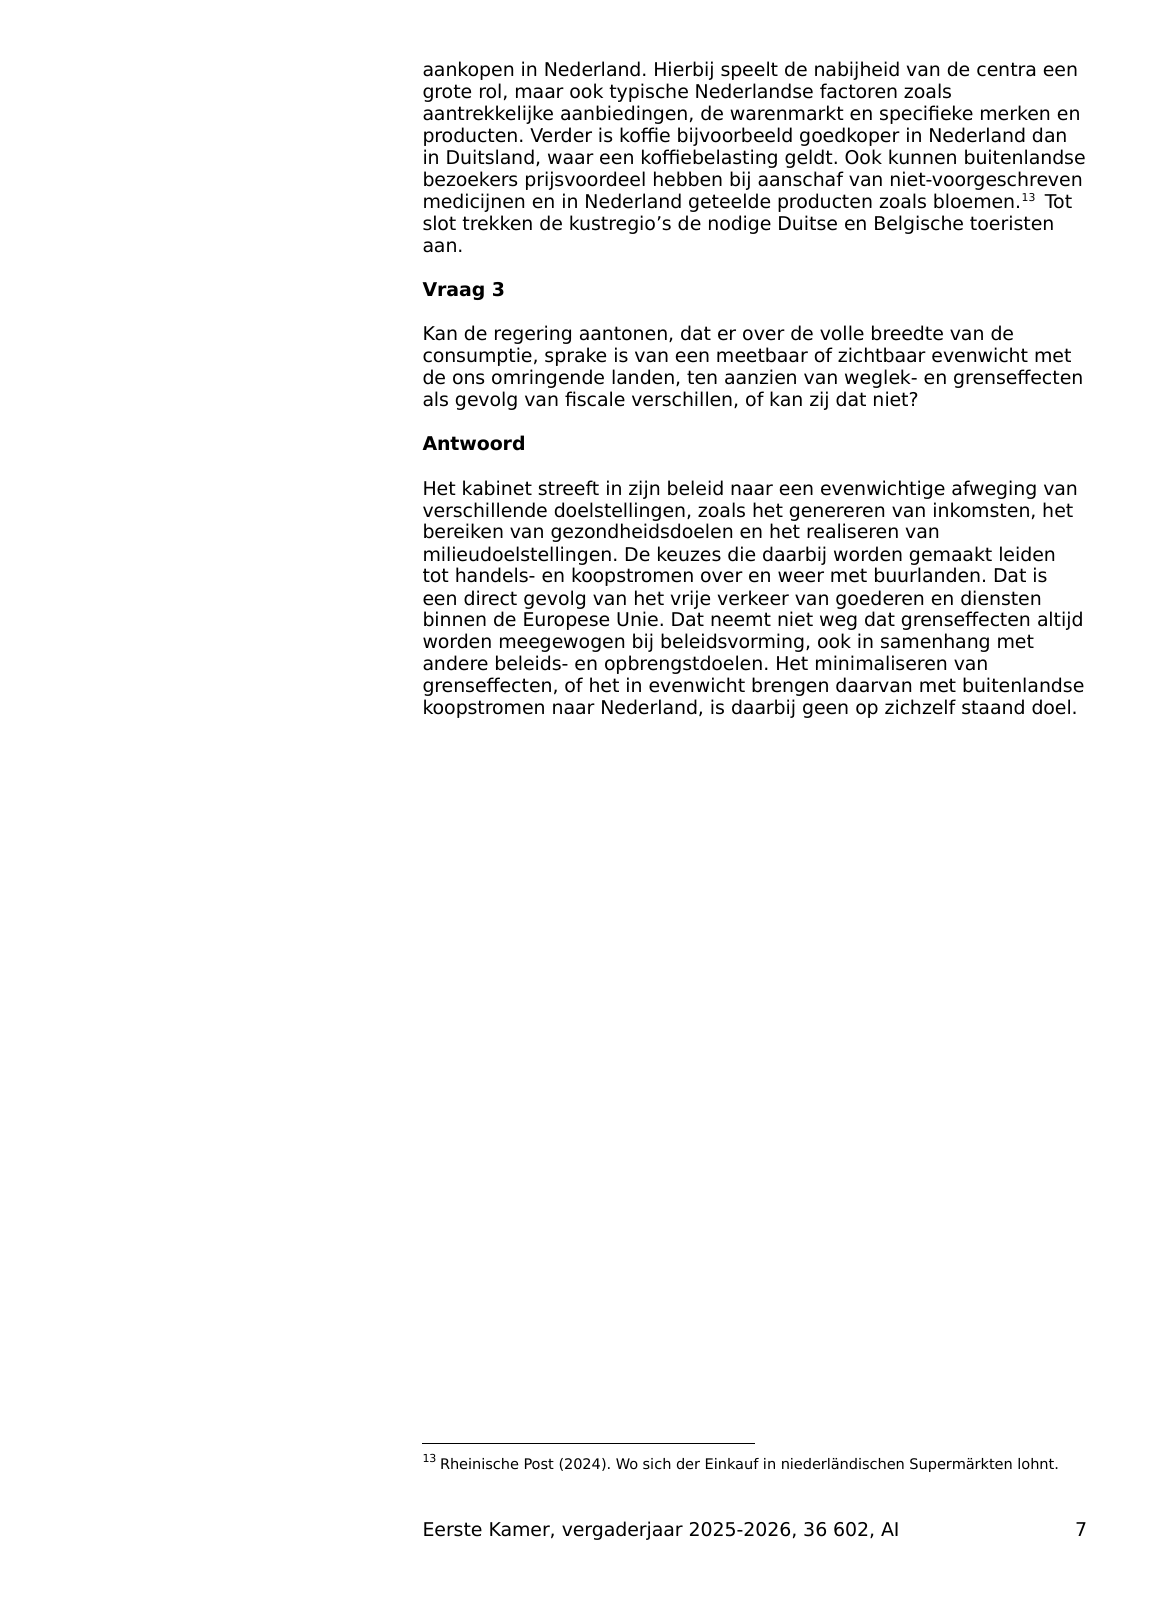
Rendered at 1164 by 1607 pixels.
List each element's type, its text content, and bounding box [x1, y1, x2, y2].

subtitle Vraag 3 [422, 279, 1087, 301]
text Het kabinet streeft in zijn beleid naar een evenwichtige afweging van verschillende doelstellingen, zoals het genereren van inkomsten, het bereiken van gezondheidsdoelen en het realiseren van milieudoelstellingen. De keuzes die daarbij worden gemaakt leiden tot handels- en koopstromen over en weer met buurlanden. Dat is een direct gevolg van het vrije verkeer van goederen en diensten binnen de Europese Unie. Dat neemt niet weg dat grenseffecten altijd worden meegewogen bij beleidsvorming, ook in samenhang met andere beleids- en opbrengstdoelen. Het minimaliseren van grenseffecten, of het in evenwicht brengen daarvan met buitenlandse koopstromen naar Nederland, is daarbij geen op zichzelf staand doel. [422, 477, 1087, 719]
text Rheinische Post (2024). Wo sich der Einkauf in niederländischen Supermärkten lohnt. [422, 1452, 1087, 1474]
text aankopen in Nederland. Hierbij speelt de nabijheid van de centra een grote rol, maar ook typische Nederlandse factoren zoals aantrekkelijke aanbiedingen, de warenmarkt en specifieke merken en producten. Verder is koffie bijvoorbeeld goedkoper in Nederland dan in Duitsland, waar een koffiebelasting geldt. Ook kunnen buitenlandse bezoekers prijsvoordeel hebben bij aanschaf van niet-voorgeschreven medicijnen en in Nederland geteelde producten zoals bloemen. Tot slot trekken de kustregio’s de nodige Duitse en Belgische toeristen aan. [422, 59, 1087, 257]
subtitle Antwoord [422, 433, 1087, 455]
text Kan de regering aantonen, dat er over de volle breedte van de consumptie, sprake is van een meetbaar of zichtbaar evenwicht met de ons omringende landen, ten aanzien van weglek- en grenseffecten als gevolg van fiscale verschillen, of kan zij dat niet? [422, 323, 1087, 411]
